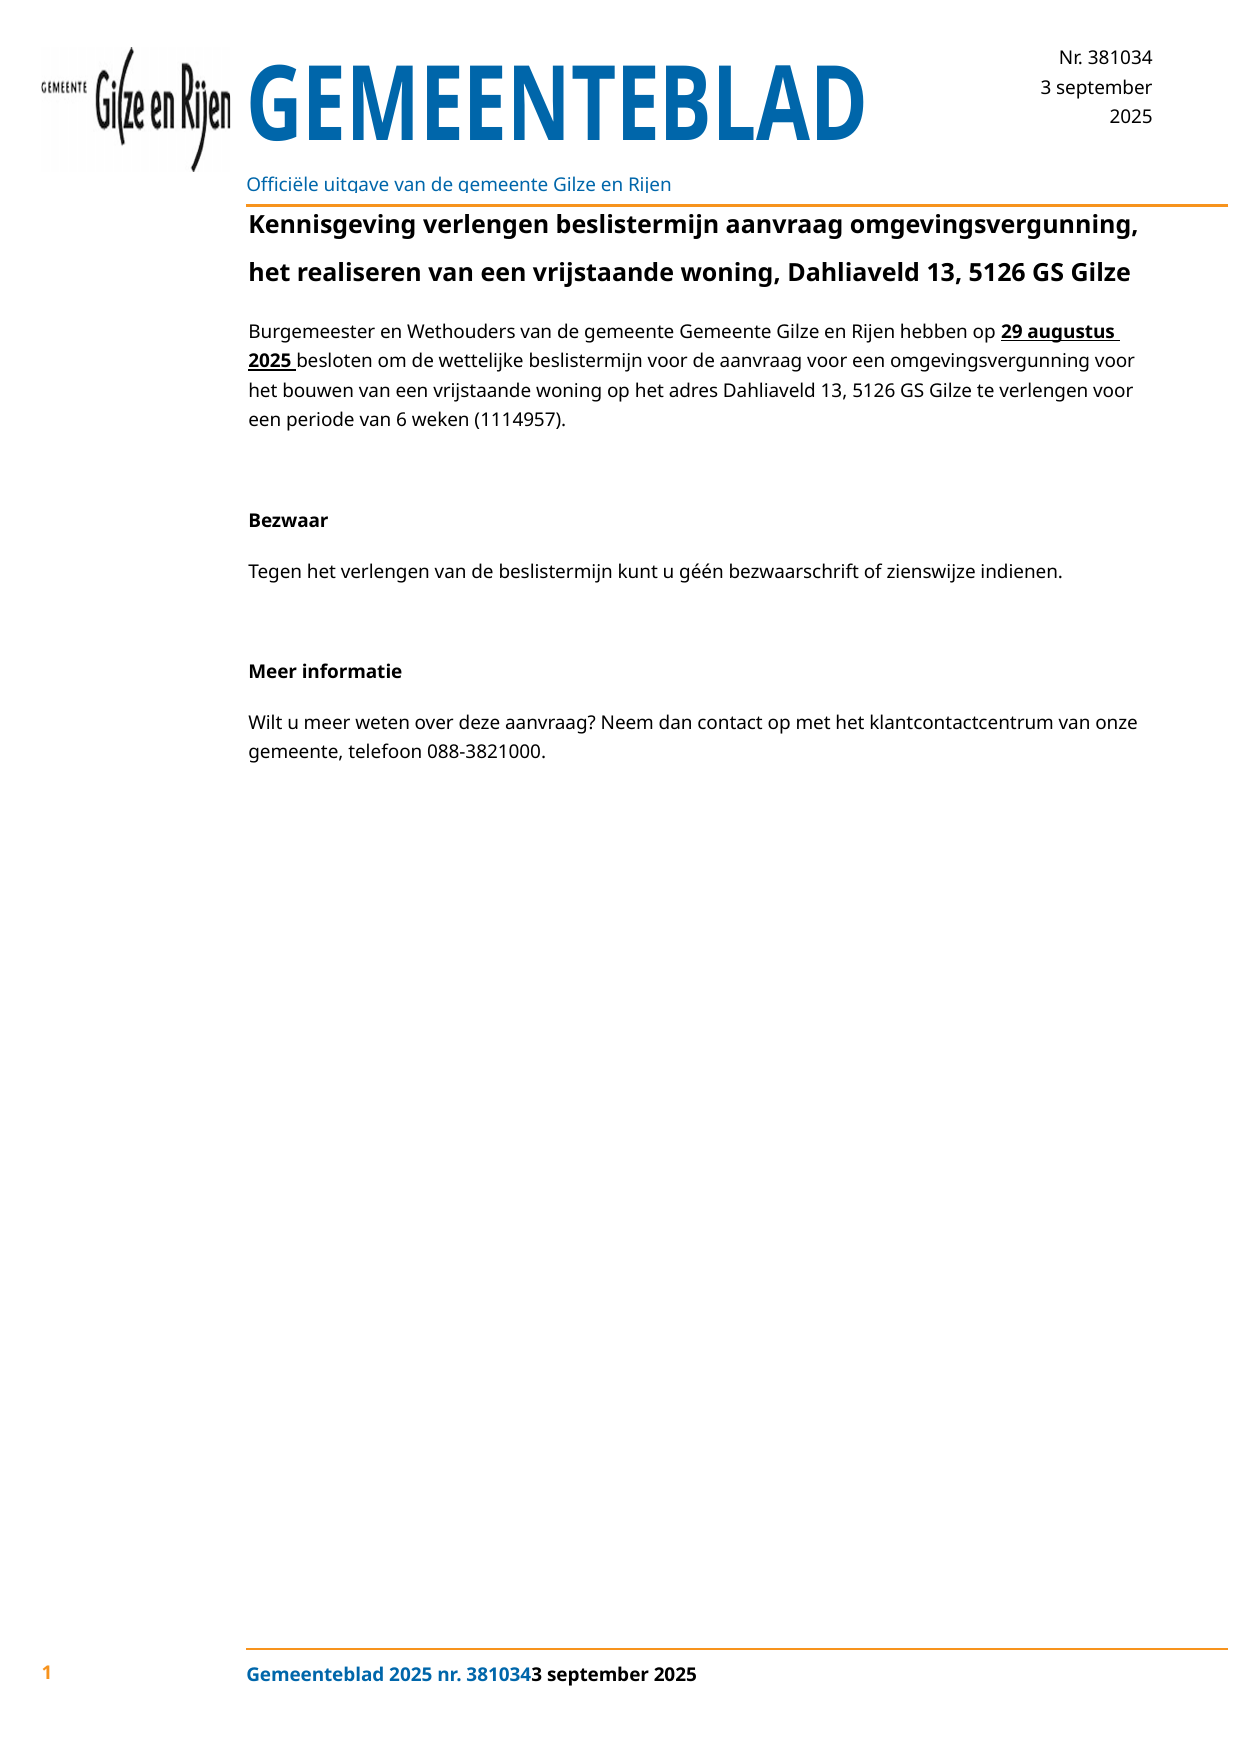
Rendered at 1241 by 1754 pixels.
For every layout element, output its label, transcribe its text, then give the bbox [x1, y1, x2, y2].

text Tegen het verlengen van de beslistermijn kunt u géén bezwaarschrift of zienswijze indienen. [248, 558, 1152, 584]
text Bezwaar [248, 507, 1152, 533]
text Kennisgeving verlengen beslistermijn aanvraag omgevingsvergunning, het realiseren van een vrijstaande woning, Dahliaveld 13, 5126 GS Gilze [248, 207, 1152, 288]
picture [41, 47, 231, 172]
text Wilt u meer weten over deze aanvraag? Neem dan contact op met het klantcontactcentrum van onze gemeente, telefoon 088-3821000. [248, 709, 1152, 764]
text Burgemeester en Wethouders van de gemeente Gemeente Gilze en Rijen hebben op 29 augustus 2025 besloten om de wettelijke beslistermijn voor de aanvraag voor een omgevingsvergunning voor het bouwen van een vrijstaande woning op het adres Dahliaveld 13, 5126 GS Gilze te verlengen voor een periode van 6 weken (1114957). [248, 318, 1152, 432]
text Meer informatie [248, 659, 1152, 684]
